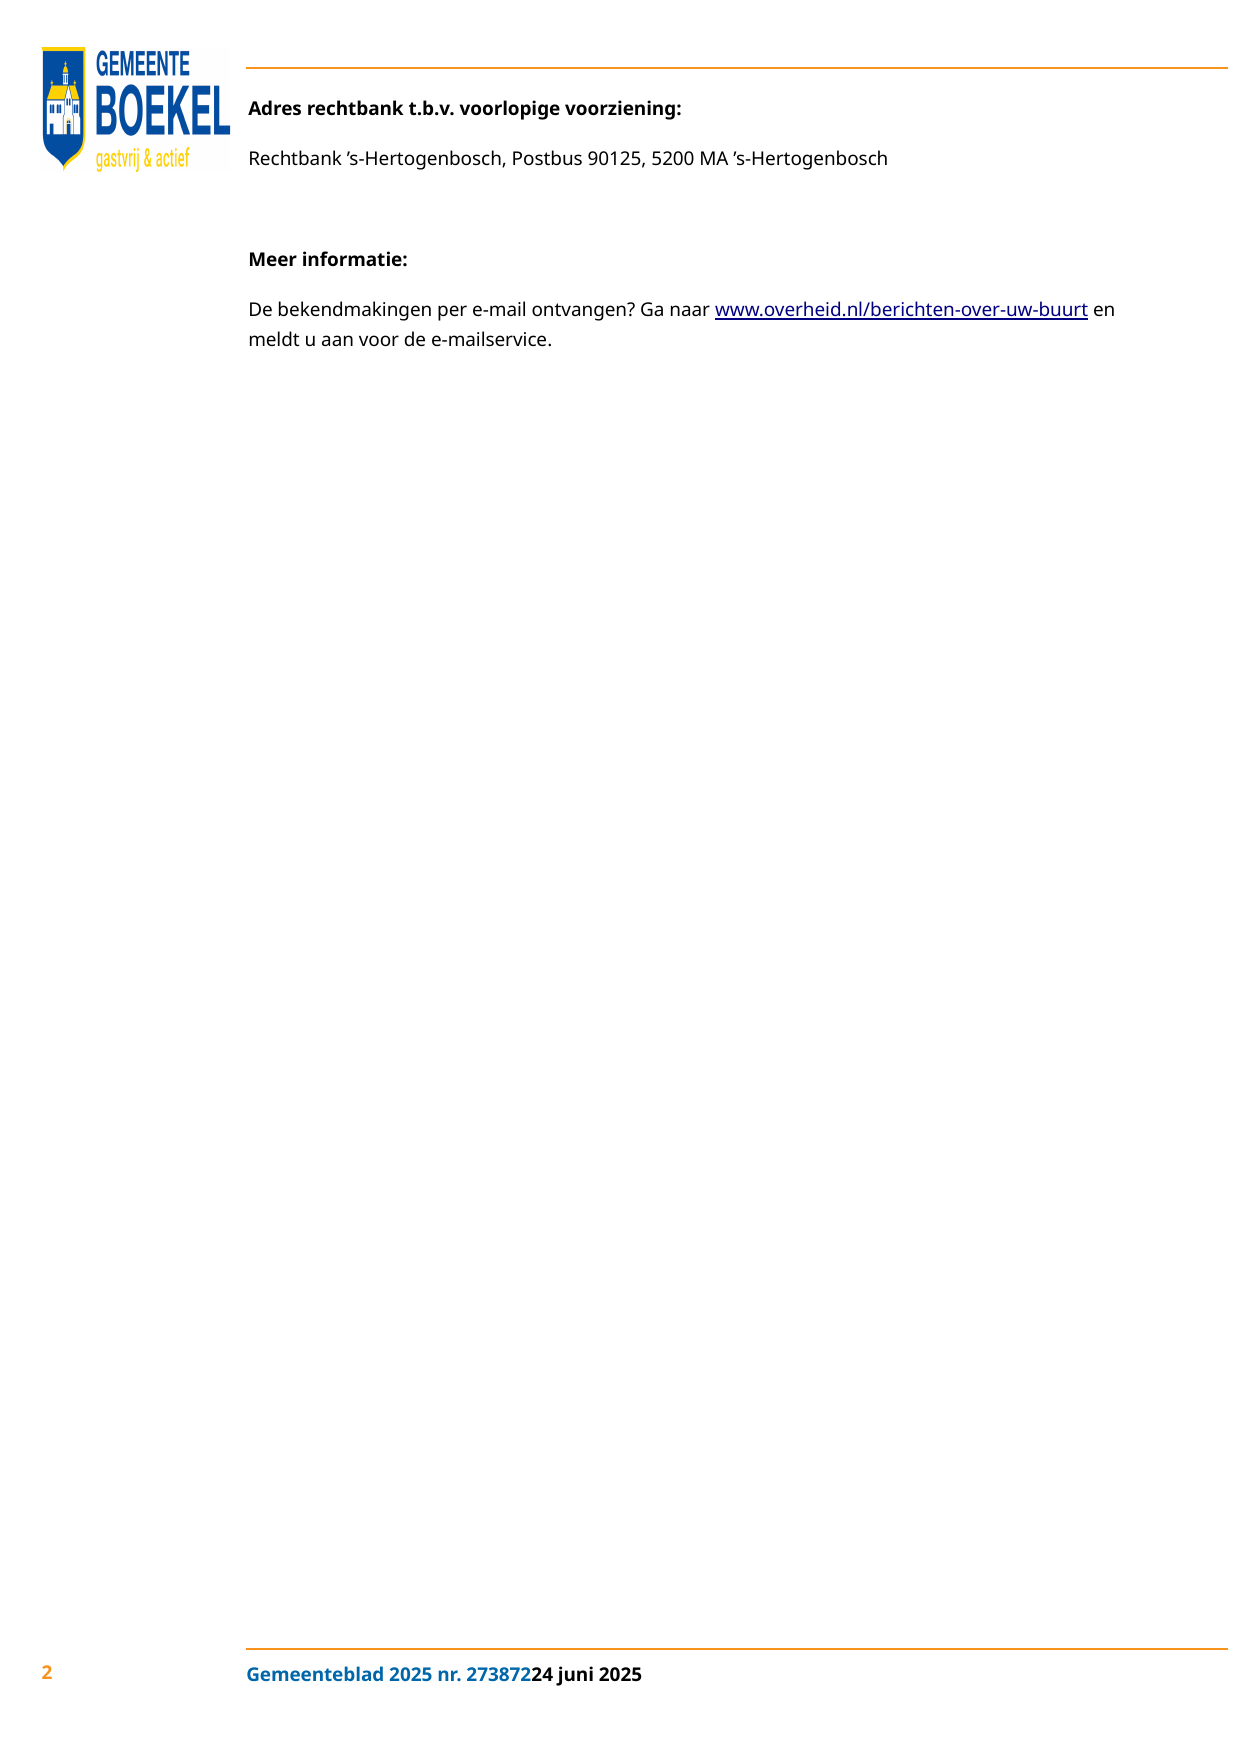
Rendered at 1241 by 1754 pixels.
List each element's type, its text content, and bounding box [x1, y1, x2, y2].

text Adres rechtbank t.b.v. voorlopige voorziening: [248, 95, 1152, 121]
text De bekendmakingen per e-mail ontvangen? Ga naar www.overheid.nl/berichten-over-uw-buurt en meldt u aan voor de e-mailservice. [248, 296, 1152, 352]
text Rechtbank ’s-Hertogenbosch, Postbus 90125, 5200 MA ’s-Hertogenbosch [248, 145, 1152, 171]
text Meer informatie: [248, 246, 1152, 272]
picture [41, 47, 231, 172]
